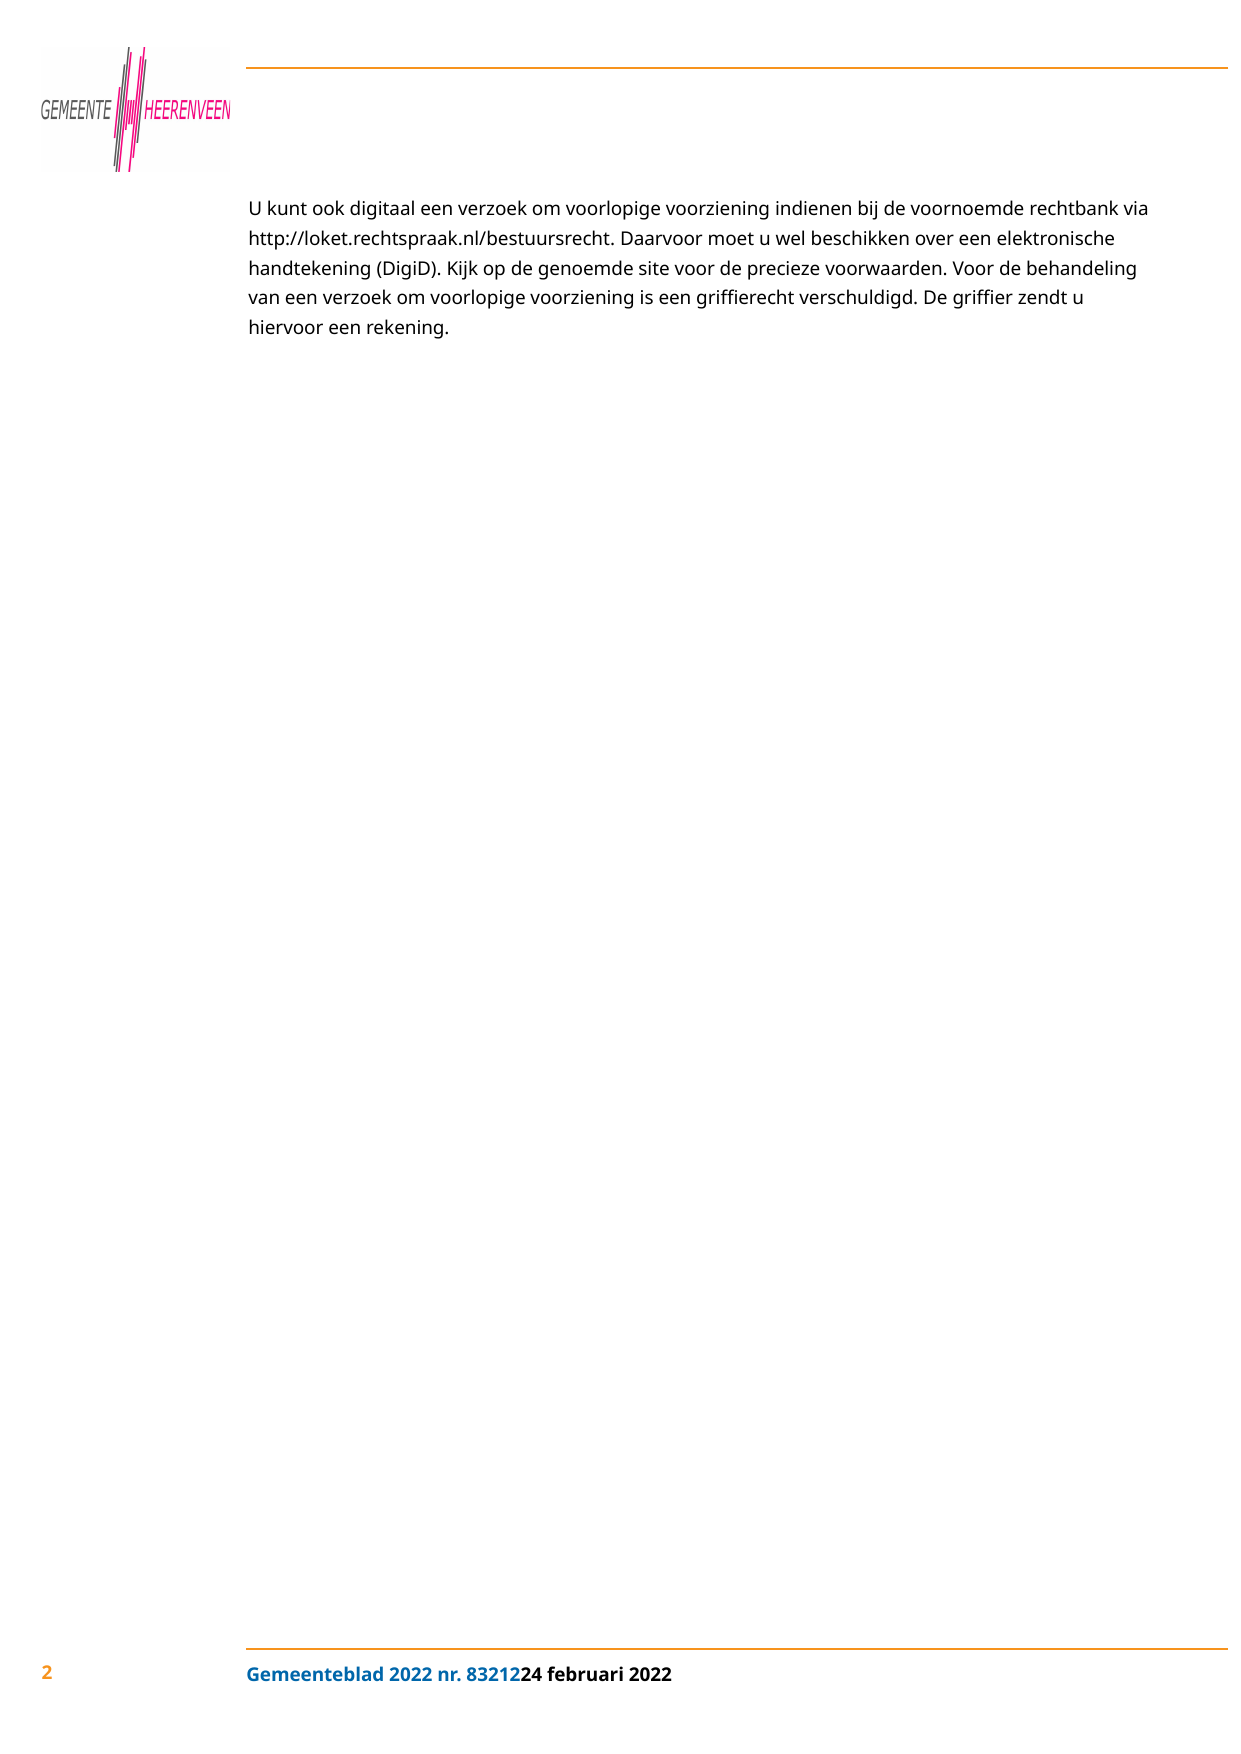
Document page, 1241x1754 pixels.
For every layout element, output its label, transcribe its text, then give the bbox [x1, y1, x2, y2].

picture [41, 47, 231, 172]
text U kunt ook digitaal een verzoek om voorlopige voorziening indienen bij de voornoemde rechtbank via http://loket.rechtspraak.nl/bestuursrecht. Daarvoor moet u wel beschikken over een elektronische handtekening (DigiD). Kijk op de genoemde site voor de precieze voorwaarden. Voor de behandeling van een verzoek om voorlopige voorziening is een griffierecht verschuldigd. De griffier zendt u hiervoor een rekening. [248, 196, 1152, 340]
